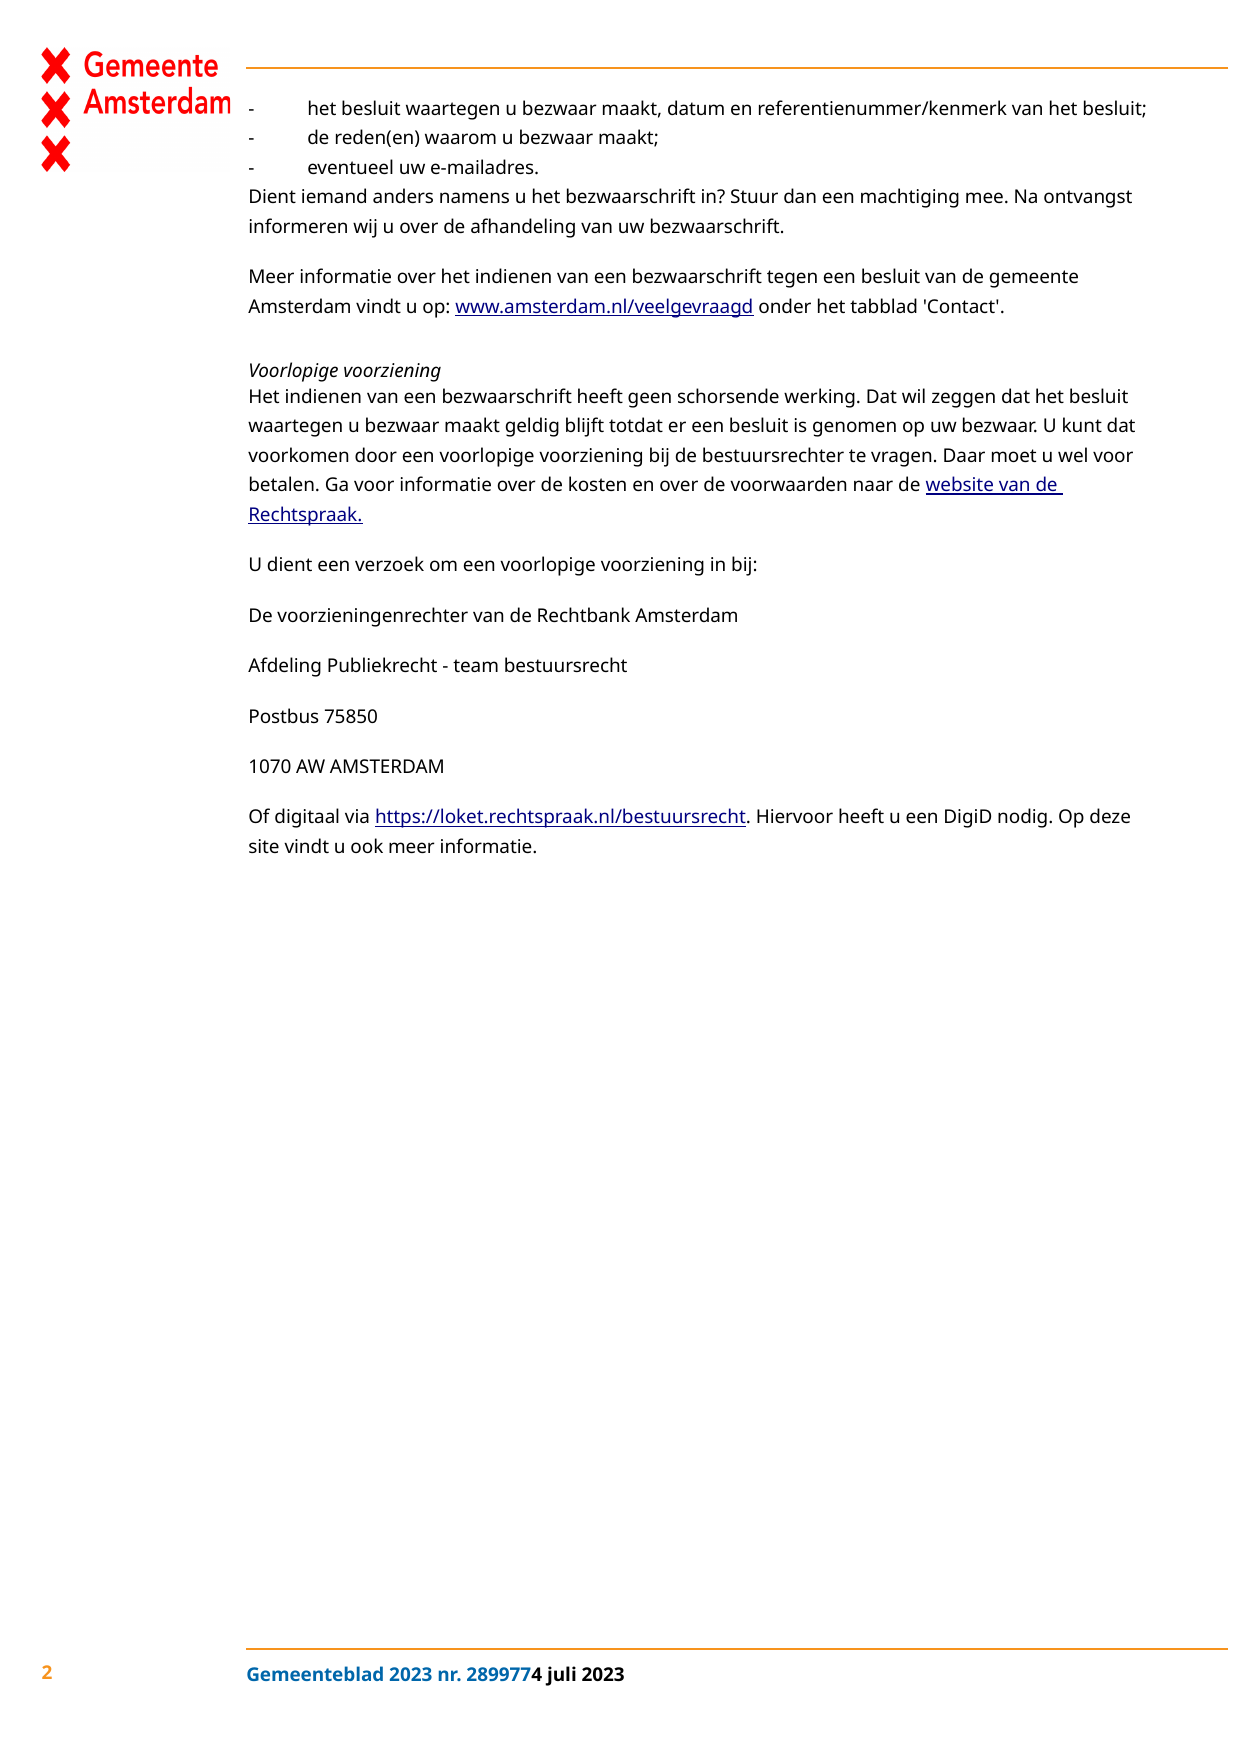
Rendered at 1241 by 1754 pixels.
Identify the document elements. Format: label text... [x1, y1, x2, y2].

text Of digitaal via https://loket.rechtspraak.nl/bestuursrecht. Hiervoor heeft u een DigiD nodig. Op deze site vindt u ook meer informatie. [248, 804, 1152, 859]
list eventueel uw e-mailadres. [248, 154, 1152, 180]
text U dient een verzoek om een voorlopige voorziening in bij: [248, 552, 1152, 577]
text Afdeling Publiekrecht - team bestuursrecht [248, 652, 1152, 678]
picture [41, 47, 231, 172]
text Het indienen van een bezwaarschrift heeft geen schorsende werking. Dat wil zeggen dat het besluit waartegen u bezwaar maakt geldig blijft totdat er een besluit is genomen op uw bezwaar. U kunt dat voorkomen door een voorlopige voorziening bij de bestuursrechter te vragen. Daar moet u wel voor betalen. Ga voor informatie over de kosten en over de voorwaarden naar de website van de Rechtspraak. [248, 383, 1152, 527]
text Meer informatie over het indienen van een bezwaarschrift tegen een besluit van de gemeente Amsterdam vindt u op: www.amsterdam.nl/veelgevraagd onder het tabblad 'Contact'. [248, 263, 1152, 319]
text Voorlopige voorziening [248, 357, 1152, 383]
list de reden(en) waarom u bezwaar maakt; [248, 124, 1152, 150]
text Dient iemand anders namens u het bezwaarschrift in? Stuur dan een machtiging mee. Na ontvangst informeren wij u over de afhandeling van uw bezwaarschrift. [248, 183, 1152, 239]
list het besluit waartegen u bezwaar maakt, datum en referentienummer/kenmerk van het besluit; [248, 95, 1152, 121]
text Postbus 75850 [248, 703, 1152, 728]
text 1070 AW AMSTERDAM [248, 753, 1152, 779]
text De voorzieningenrechter van de Rechtbank Amsterdam [248, 602, 1152, 628]
